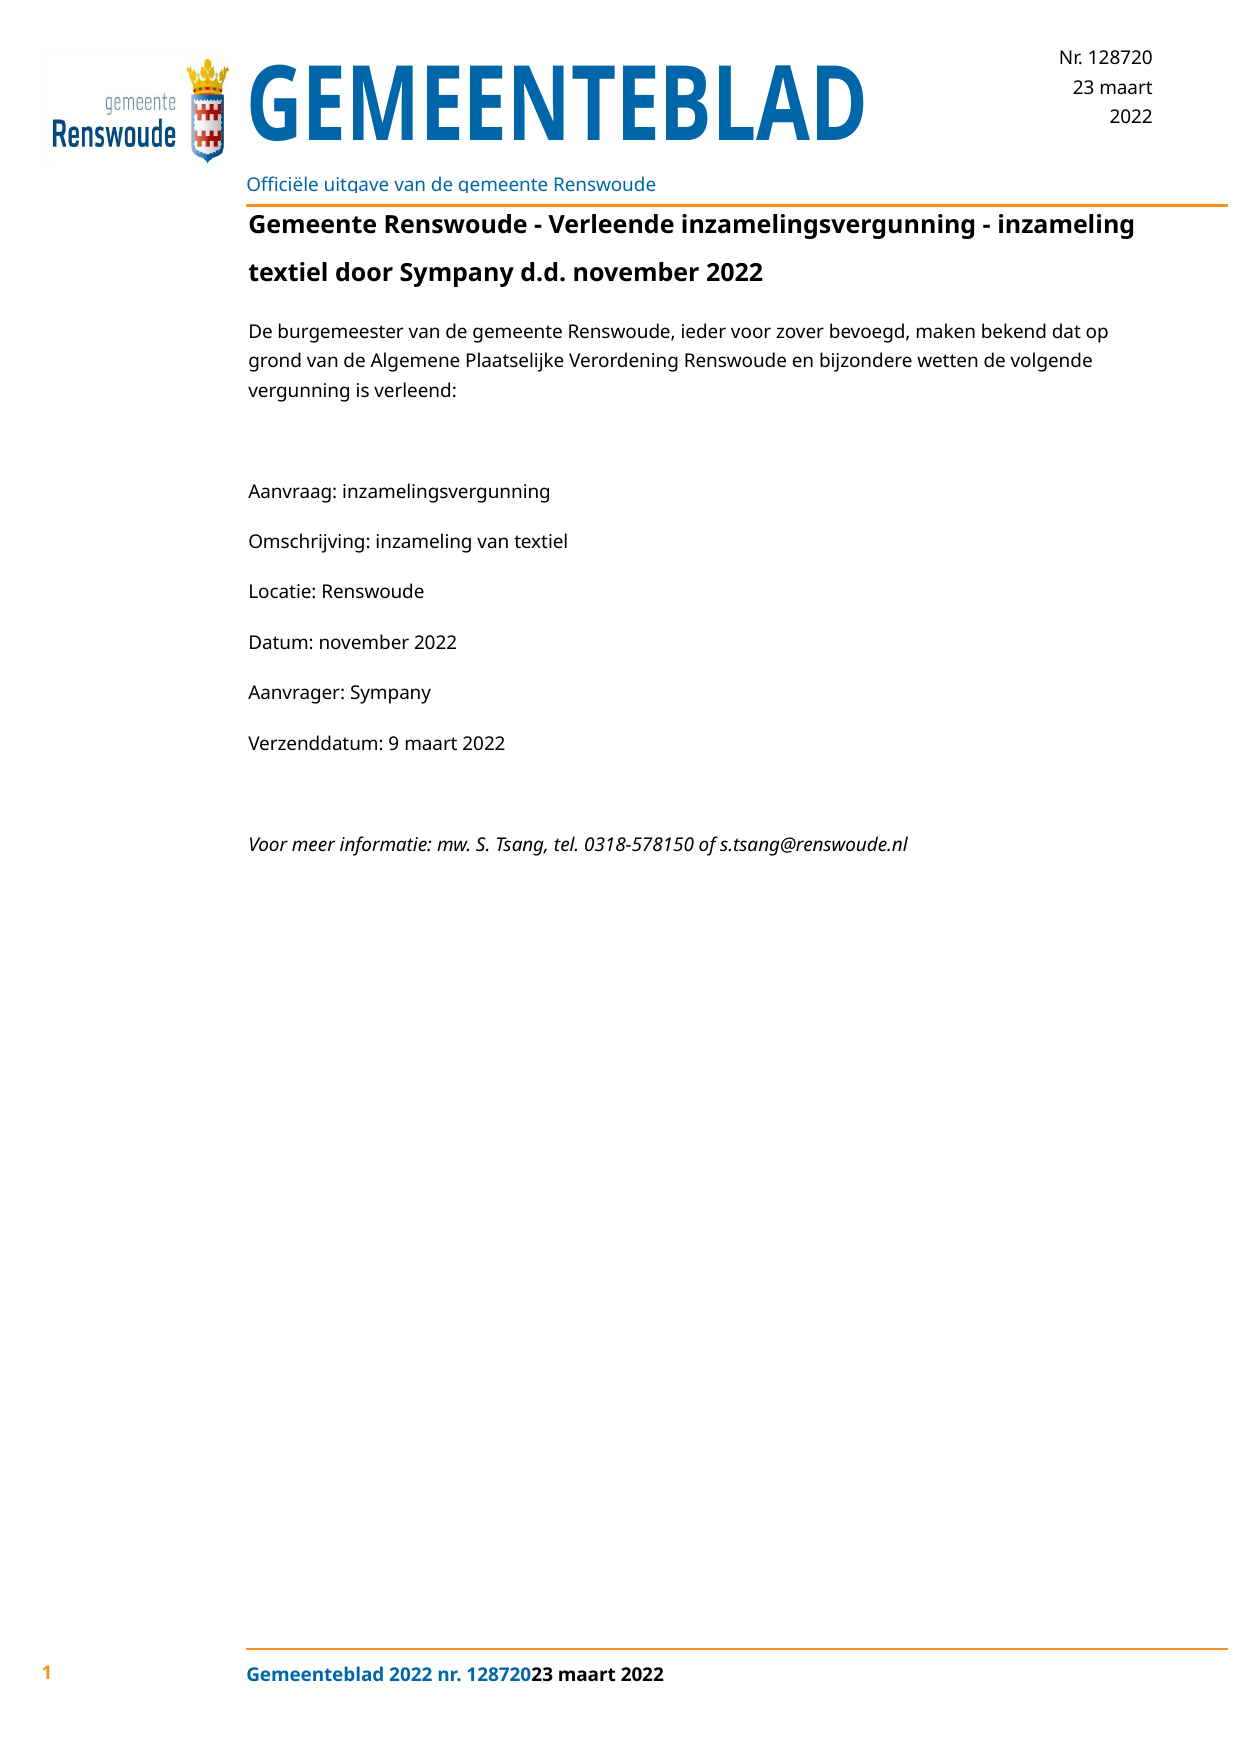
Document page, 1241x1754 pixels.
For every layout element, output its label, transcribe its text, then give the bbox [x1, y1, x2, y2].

text De burgemeester van de gemeente Renswoude, ieder voor zover bevoegd, maken bekend dat op grond van de Algemene Plaatselijke Verordening Renswoude en bijzondere wetten de volgende vergunning is verleend: [248, 318, 1152, 403]
text Voor meer informatie: mw. S. Tsang, tel. 0318-578150 of s.tsang@renswoude.nl [248, 831, 1152, 857]
text Verzenddatum: 9 maart 2022 [248, 730, 1152, 756]
picture [41, 47, 231, 172]
text Aanvraag: inzamelingsvergunning [248, 478, 1152, 504]
text Datum: november 2022 [248, 629, 1152, 655]
text Locatie: Renswoude [248, 579, 1152, 604]
text Omschrijving: inzameling van textiel [248, 528, 1152, 554]
text Gemeente Renswoude - Verleende inzamelingsvergunning - inzameling textiel door Sympany d.d. november 2022 [248, 207, 1152, 288]
text Aanvrager: Sympany [248, 679, 1152, 705]
